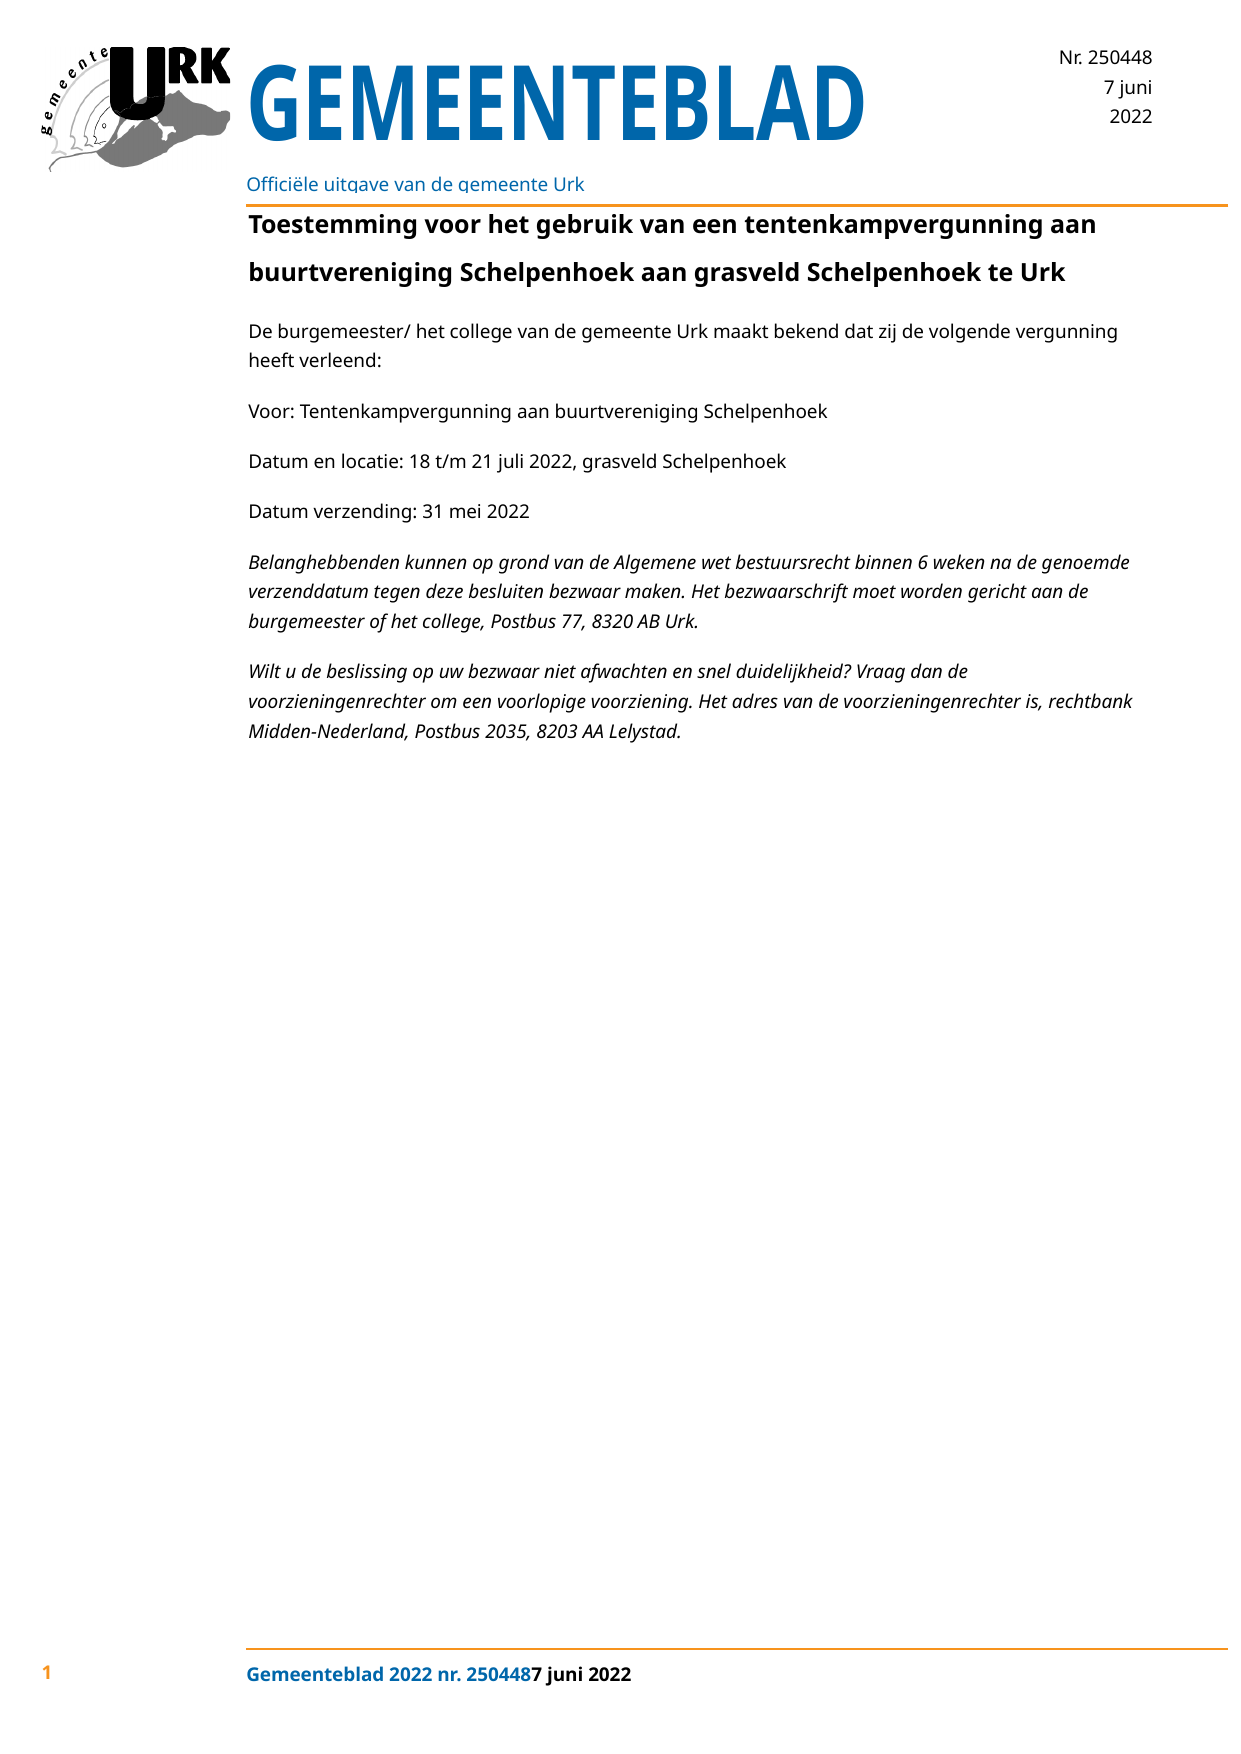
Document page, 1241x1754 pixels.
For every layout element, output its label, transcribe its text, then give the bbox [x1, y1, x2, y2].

text Wilt u de beslissing op uw bezwaar niet afwachten en snel duidelijkheid? Vraag dan de voorzieningenrechter om een voorlopige voorziening. Het adres van de voorzieningenrechter is, rechtbank Midden-Nederland, Postbus 2035, 8203 AA Lelystad. [248, 659, 1152, 744]
text De burgemeester/ het college van de gemeente Urk maakt bekend dat zij de volgende vergunning heeft verleend: [248, 318, 1152, 373]
picture [41, 47, 231, 172]
text Belanghebbenden kunnen op grond van de Algemene wet bestuursrecht binnen 6 weken na de genoemde verzenddatum tegen deze besluiten bezwaar maken. Het bezwaarschrift moet worden gericht aan de burgemeester of het college, Postbus 77, 8320 AB Urk. [248, 549, 1152, 634]
text Datum en locatie: 18 t/m 21 juli 2022, grasveld Schelpenhoek [248, 448, 1152, 474]
text Voor: Tentenkampvergunning aan buurtvereniging Schelpenhoek [248, 398, 1152, 424]
text Datum verzending: 31 mei 2022 [248, 499, 1152, 524]
text Toestemming voor het gebruik van een tentenkampvergunning aan buurtvereniging Schelpenhoek aan grasveld Schelpenhoek te Urk [248, 207, 1152, 288]
